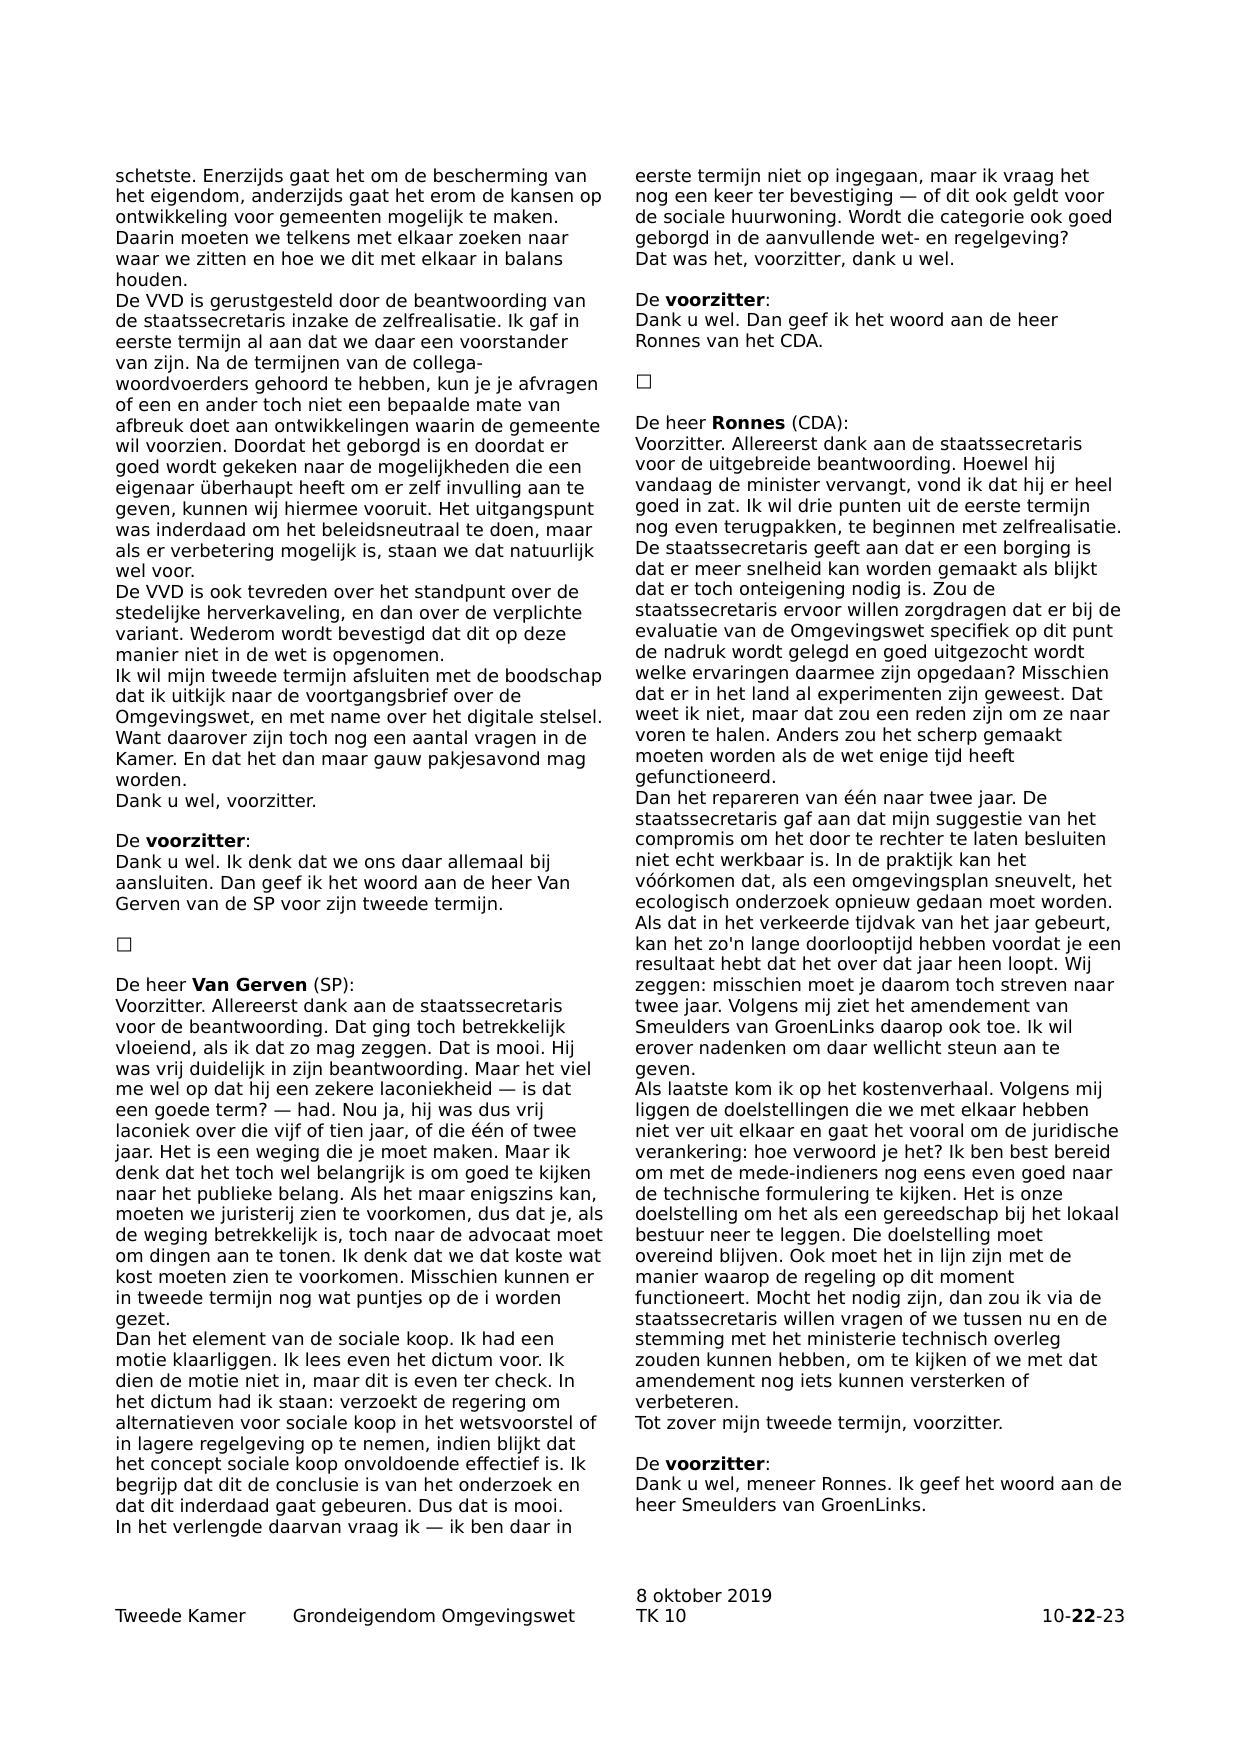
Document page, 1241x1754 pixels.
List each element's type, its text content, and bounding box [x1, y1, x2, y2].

text De voorzitter: [635, 289, 1125, 310]
text eerste termijn niet op ingegaan, maar ik vraag het nog een keer ter bevestiging — of dit ook geldt voor de sociale huurwoning. Wordt die categorie ook goed geborgd in de aanvullende wet- en regelgeving? [635, 165, 1125, 249]
text Ik wil mijn tweede termijn afsluiten met de boodschap dat ik uitkijk naar de voortgangsbrief over de Omgevingswet, en met name over het digitale stelsel. Want daarover zijn toch nog een aantal vragen in de Kamer. En dat het dan maar gauw pakjesavond mag worden. [115, 665, 605, 790]
text Als laatste kom ik op het kostenverhaal. Volgens mij liggen de doelstellingen die we met elkaar hebben niet ver uit elkaar en gaat het vooral om de juridische verankering: hoe verwoord je het? Ik ben best bereid om met de mede-indieners nog eens even goed naar de technische formulering te kijken. Het is onze doelstelling om het als een gereedschap bij het lokaal bestuur neer te leggen. Die doelstelling moet overeind blijven. Ook moet het in lijn zijn met de manier waarop de regeling op dit moment functioneert. Mocht het nodig zijn, dan zou ik via de staatssecretaris willen vragen of we tussen nu en de stemming met het ministerie technisch overleg zouden kunnen hebben, om te kijken of we met dat amendement nog iets kunnen versterken of verbeteren. [635, 1079, 1125, 1412]
text Dank u wel, voorzitter. [115, 790, 605, 811]
text ⬜ [635, 372, 1125, 393]
text Tot zover mijn tweede termijn, voorzitter. [635, 1412, 1125, 1433]
text Dan het repareren van één naar twee jaar. De staatssecretaris gaf aan dat mijn suggestie van het compromis om het door te rechter te laten besluiten niet echt werkbaar is. In de praktijk kan het vóórkomen dat, als een omgevingsplan sneuvelt, het ecologisch onderzoek opnieuw gedaan moet worden. Als dat in het verkeerde tijdvak van het jaar gebeurt, kan het zo'n lange doorlooptijd hebben voordat je een resultaat hebt dat het over dat jaar heen loopt. Wij zeggen: misschien moet je daarom toch streven naar twee jaar. Volgens mij ziet het amendement van Smeulders van GroenLinks daarop ook toe. Ik wil erover nadenken om daar wellicht steun aan te geven. [635, 787, 1125, 1079]
text De voorzitter: [115, 831, 605, 852]
text Voorzitter. Allereerst dank aan de staatssecretaris voor de beantwoording. Dat ging toch betrekkelijk vloeiend, als ik dat zo mag zeggen. Dat is mooi. Hij was vrij duidelijk in zijn beantwoording. Maar het viel me wel op dat hij een zekere laconiekheid — is dat een goede term? — had. Nou ja, hij was dus vrij laconiek over die vijf of tien jaar, of die één of twee jaar. Het is een weging die je moet maken. Maar ik denk dat het toch wel belangrijk is om goed te kijken naar het publieke belang. Als het maar enigszins kan, moeten we juristerij zien te voorkomen, dus dat je, als de weging betrekkelijk is, toch naar de advocaat moet om dingen aan te tonen. Ik denk dat we dat koste wat kost moeten zien te voorkomen. Misschien kunnen er in tweede termijn nog wat puntjes op de i worden gezet. [115, 996, 605, 1329]
text ⬜ [115, 934, 605, 955]
text Dank u wel. Dan geef ik het woord aan de heer Ronnes van het CDA. [635, 310, 1125, 352]
text Dank u wel, meneer Ronnes. Ik geef het woord aan de heer Smeulders van GroenLinks. [635, 1474, 1125, 1516]
text In het verlengde daarvan vraag ik — ik ben daar in [115, 1517, 605, 1537]
text De heer Van Gerven (SP): [115, 975, 605, 996]
text De heer Ronnes (CDA): [635, 413, 1125, 433]
text Dank u wel. Ik denk dat we ons daar allemaal bij aansluiten. Dan geef ik het woord aan de heer Van Gerven van de SP voor zijn tweede termijn. [115, 852, 605, 914]
text De VVD is gerustgesteld door de beantwoording van de staatssecretaris inzake de zelfrealisatie. Ik gaf in eerste termijn al aan dat we daar een voorstander van zijn. Na de termijnen van de collega-woordvoerders gehoord te hebben, kun je je afvragen of een en ander toch niet een bepaalde mate van afbreuk doet aan ontwikkelingen waarin de gemeente wil voorzien. Doordat het geborgd is en doordat er goed wordt gekeken naar de mogelijkheden die een eigenaar überhaupt heeft om er zelf invulling aan te geven, kunnen wij hiermee vooruit. Het uitgangspunt was inderdaad om het beleidsneutraal te doen, maar als er verbetering mogelijk is, staan we dat natuurlijk wel voor. [115, 290, 605, 582]
text Voorzitter. Allereerst dank aan de staatssecretaris voor de uitgebreide beantwoording. Hoewel hij vandaag de minister vervangt, vond ik dat hij er heel goed in zat. Ik wil drie punten uit de eerste termijn nog even terugpakken, te beginnen met zelfrealisatie. De staatssecretaris geeft aan dat er een borging is dat er meer snelheid kan worden gemaakt als blijkt dat er toch onteigening nodig is. Zou de staatssecretaris ervoor willen zorgdragen dat er bij de evaluatie van de Omgevingswet specifiek op dit punt de nadruk wordt gelegd en goed uitgezocht wordt welke ervaringen daarmee zijn opgedaan? Misschien dat er in het land al experimenten zijn geweest. Dat weet ik niet, maar dat zou een reden zijn om ze naar voren te halen. Anders zou het scherp gemaakt moeten worden als de wet enige tijd heeft gefunctioneerd. [635, 433, 1125, 787]
text schetste. Enerzijds gaat het om de bescherming van het eigendom, anderzijds gaat het erom de kansen op ontwikkeling voor gemeenten mogelijk te maken. Daarin moeten we telkens met elkaar zoeken naar waar we zitten en hoe we dit met elkaar in balans houden. [115, 165, 605, 290]
text De VVD is ook tevreden over het standpunt over de stedelijke herverkaveling, en dan over de verplichte variant. Wederom wordt bevestigd dat dit op deze manier niet in de wet is opgenomen. [115, 582, 605, 665]
text De voorzitter: [635, 1453, 1125, 1474]
text Dan het element van de sociale koop. Ik had een motie klaarliggen. Ik lees even het dictum voor. Ik dien de motie niet in, maar dit is even ter check. In het dictum had ik staan: verzoekt de regering om alternatieven voor sociale koop in het wetsvoorstel of in lagere regelgeving op te nemen, indien blijkt dat het concept sociale koop onvoldoende effectief is. Ik begrijp dat dit de conclusie is van het onderzoek en dat dit inderdaad gaat gebeuren. Dus dat is mooi. [115, 1329, 605, 1517]
text Dat was het, voorzitter, dank u wel. [635, 249, 1125, 269]
